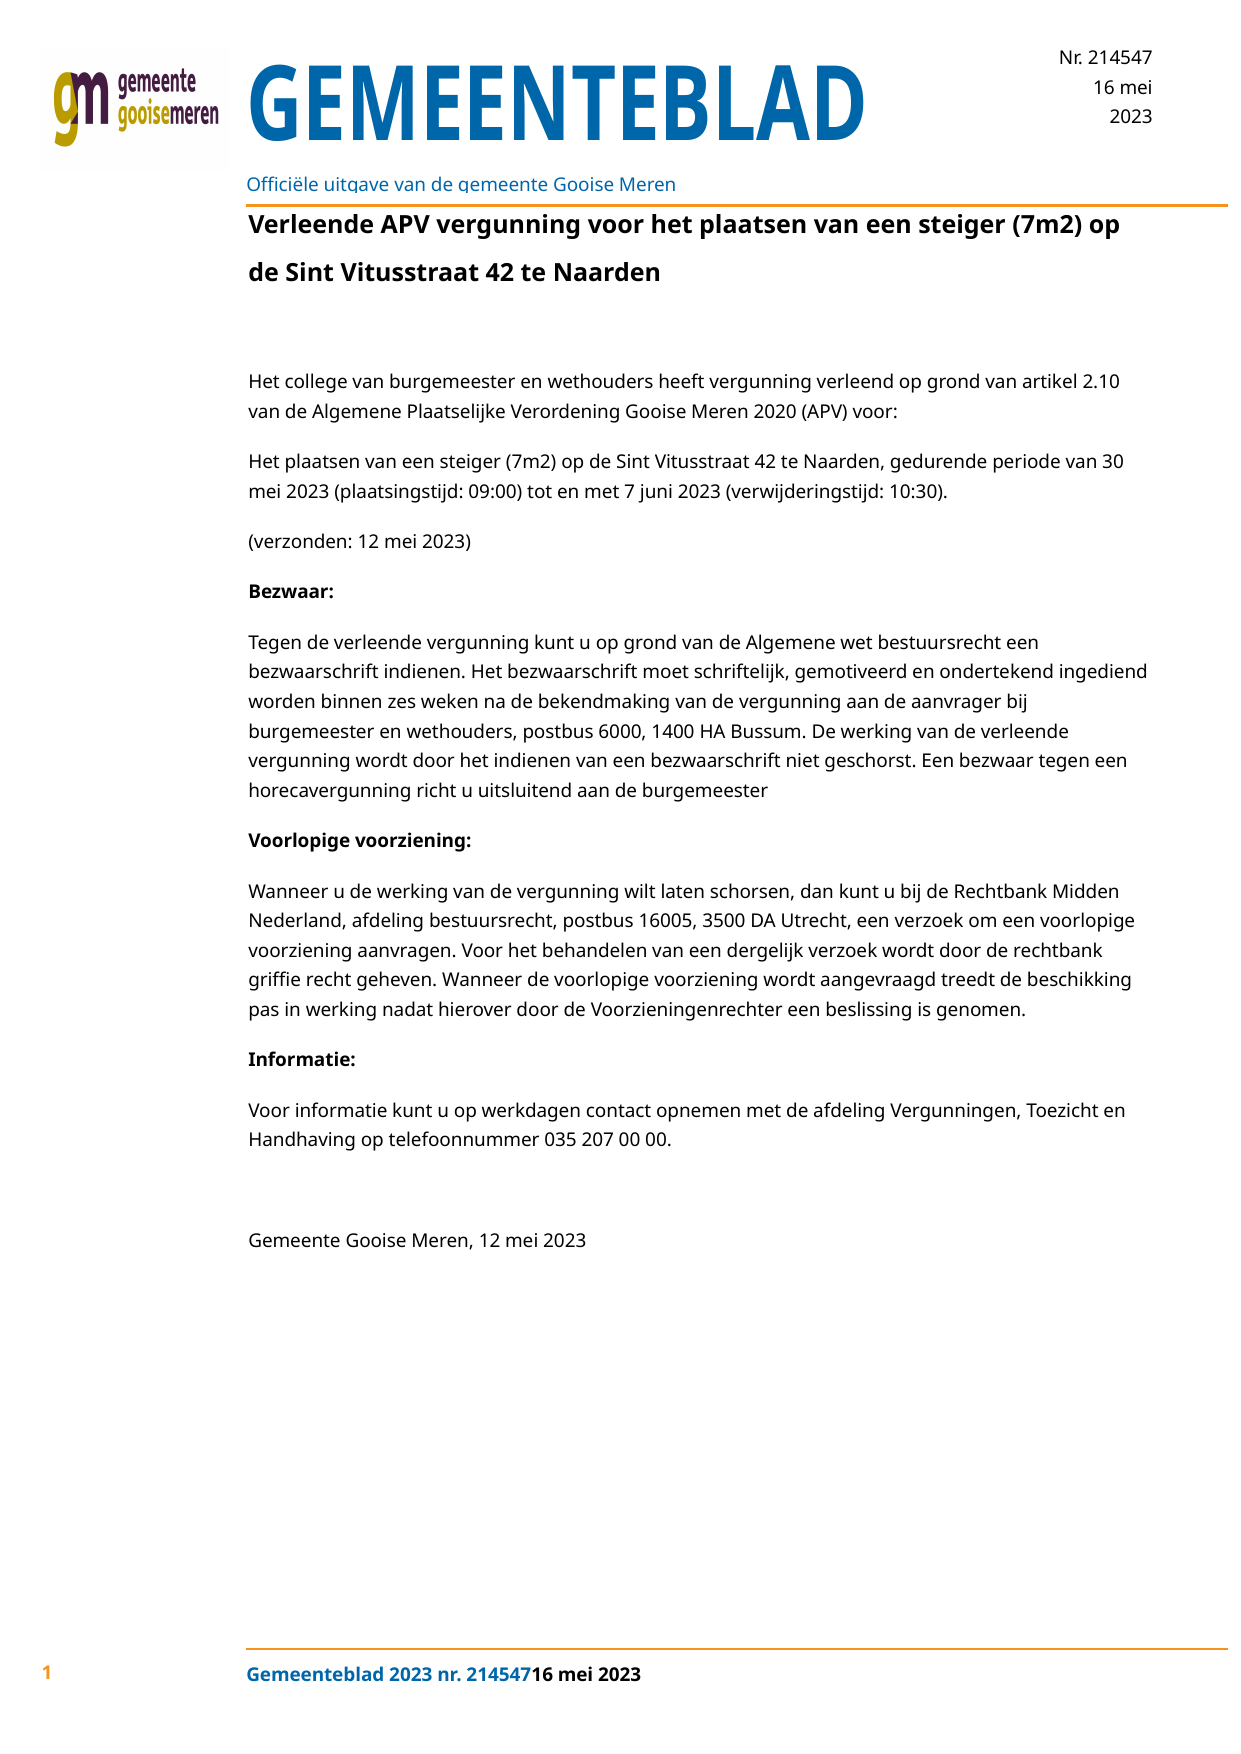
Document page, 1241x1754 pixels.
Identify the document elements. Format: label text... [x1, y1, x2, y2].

text Wanneer u de werking van de vergunning wilt laten schorsen, dan kunt u bij de Rechtbank Midden Nederland, afdeling bestuursrecht, postbus 16005, 3500 DA Utrecht, een verzoek om een voorlopige voorziening aanvragen. Voor het behandelen van een dergelijk verzoek wordt door de rechtbank griffie recht geheven. Wanneer de voorlopige voorziening wordt aangevraagd treedt de beschikking pas in werking nadat hierover door de Voorzieningenrechter een beslissing is genomen. [248, 878, 1152, 1022]
text Bezwaar: [248, 579, 1152, 604]
text Het college van burgemeester en wethouders heeft vergunning verleend op grond van artikel 2.10 van de Algemene Plaatselijke Verordening Gooise Meren 2020 (APV) voor: [248, 368, 1152, 424]
text Gemeente Gooise Meren, 12 mei 2023 [248, 1227, 1152, 1253]
text Voor informatie kunt u op werkdagen contact opnemen met de afdeling Vergunningen, Toezicht en Handhaving op telefoonnummer 035 207 00 00. [248, 1097, 1152, 1152]
text (verzonden: 12 mei 2023) [248, 528, 1152, 554]
text Het plaatsen van een steiger (7m2) op de Sint Vitusstraat 42 te Naarden, gedurende periode van 30 mei 2023 (plaatsingstijd: 09:00) tot en met 7 juni 2023 (verwijderingstijd: 10:30). [248, 448, 1152, 504]
text Tegen de verleende vergunning kunt u op grond van de Algemene wet bestuursrecht een bezwaarschrift indienen. Het bezwaarschrift moet schriftelijk, gemotiveerd en ondertekend ingediend worden binnen zes weken na de bekendmaking van de vergunning aan de aanvrager bij burgemeester en wethouders, postbus 6000, 1400 HA Bussum. De werking van de verleende vergunning wordt door het indienen van een bezwaarschrift niet geschorst. Een bezwaar tegen een horecavergunning richt u uitsluitend aan de burgemeester [248, 629, 1152, 803]
text Verleende APV vergunning voor het plaatsen van een steiger (7m2) op de Sint Vitusstraat 42 te Naarden [248, 207, 1152, 288]
text Informatie: [248, 1047, 1152, 1072]
text Voorlopige voorziening: [248, 827, 1152, 853]
picture [41, 47, 231, 172]
